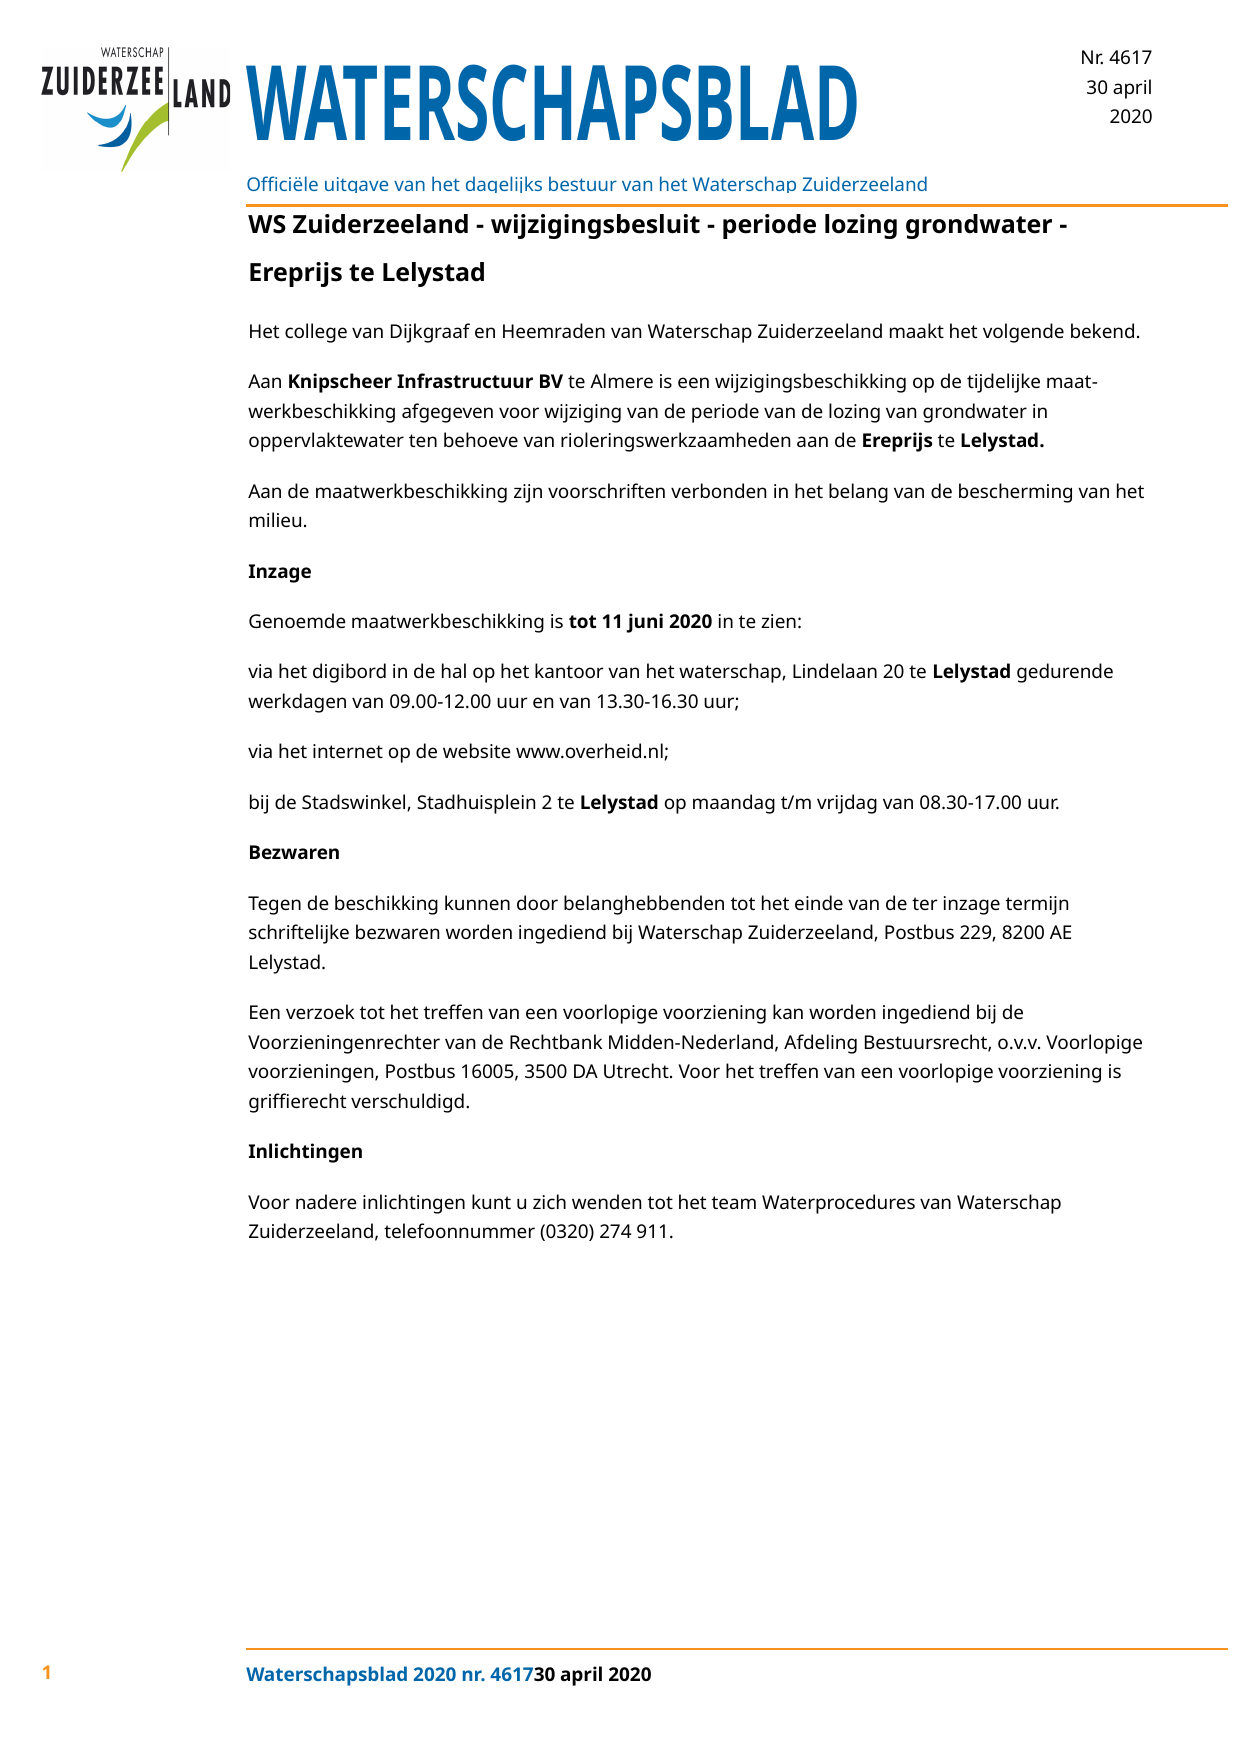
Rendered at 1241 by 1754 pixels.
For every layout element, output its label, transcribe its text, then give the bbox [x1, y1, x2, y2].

text via het digibord in de hal op het kantoor van het waterschap, Lindelaan 20 te Lelystad gedurende werkdagen van 09.00-12.00 uur en van 13.30-16.30 uur; [248, 659, 1152, 714]
picture [41, 47, 231, 172]
text Tegen de beschikking kunnen door belanghebbenden tot het einde van de ter inzage termijn schriftelijke bezwaren worden ingediend bij Waterschap Zuiderzeeland, Postbus 229, 8200 AE Lelystad. [248, 890, 1152, 975]
text Inlichtingen [248, 1139, 1152, 1164]
text Het college van Dijkgraaf en Heemraden van Waterschap Zuiderzeeland maakt het volgende bekend. [248, 318, 1152, 344]
text WS Zuiderzeeland - wijzigingsbesluit - periode lozing grondwater - Ereprijs te Lelystad [248, 207, 1152, 288]
text Aan Knipscheer Infrastructuur BV te Almere is een wijzigingsbeschikking op de tijdelijke maat­werkbeschikking afgegeven voor wijziging van de periode van de lozing van grondwater in oppervlaktewater ten behoeve van rioleringswerkzaamheden aan de Ereprijs te Lelystad. [248, 368, 1152, 453]
text Bezwaren [248, 839, 1152, 865]
text bij de Stadswinkel, Stadhuisplein 2 te Lelystad op maandag t/m vrijdag van 08.30‑17.00 uur. [248, 789, 1152, 815]
text Genoemde maatwerkbeschikking is tot 11 juni 2020 in te zien: [248, 608, 1152, 634]
text Een verzoek tot het treffen van een voorlopige voorziening kan worden ingediend bij de Voorzieningenrechter van de Rechtbank Midden-Nederland, Afdeling Bestuursrecht, o.v.v. Voorlopige voorzieningen, Postbus 16005, 3500 DA Utrecht. Voor het treffen van een voorlopige voorziening is griffierecht verschuldigd. [248, 999, 1152, 1114]
text via het internet op de website www.overheid.nl; [248, 739, 1152, 764]
text Aan de maatwerkbeschikking zijn voorschriften verbonden in het belang van de bescherming van het milieu. [248, 478, 1152, 533]
text Inzage [248, 558, 1152, 584]
text Voor nadere inlichtingen kunt u zich wenden tot het team Waterprocedures van Waterschap Zuiderzeeland, telefoonnummer (0320) 274 911. [248, 1189, 1152, 1244]
